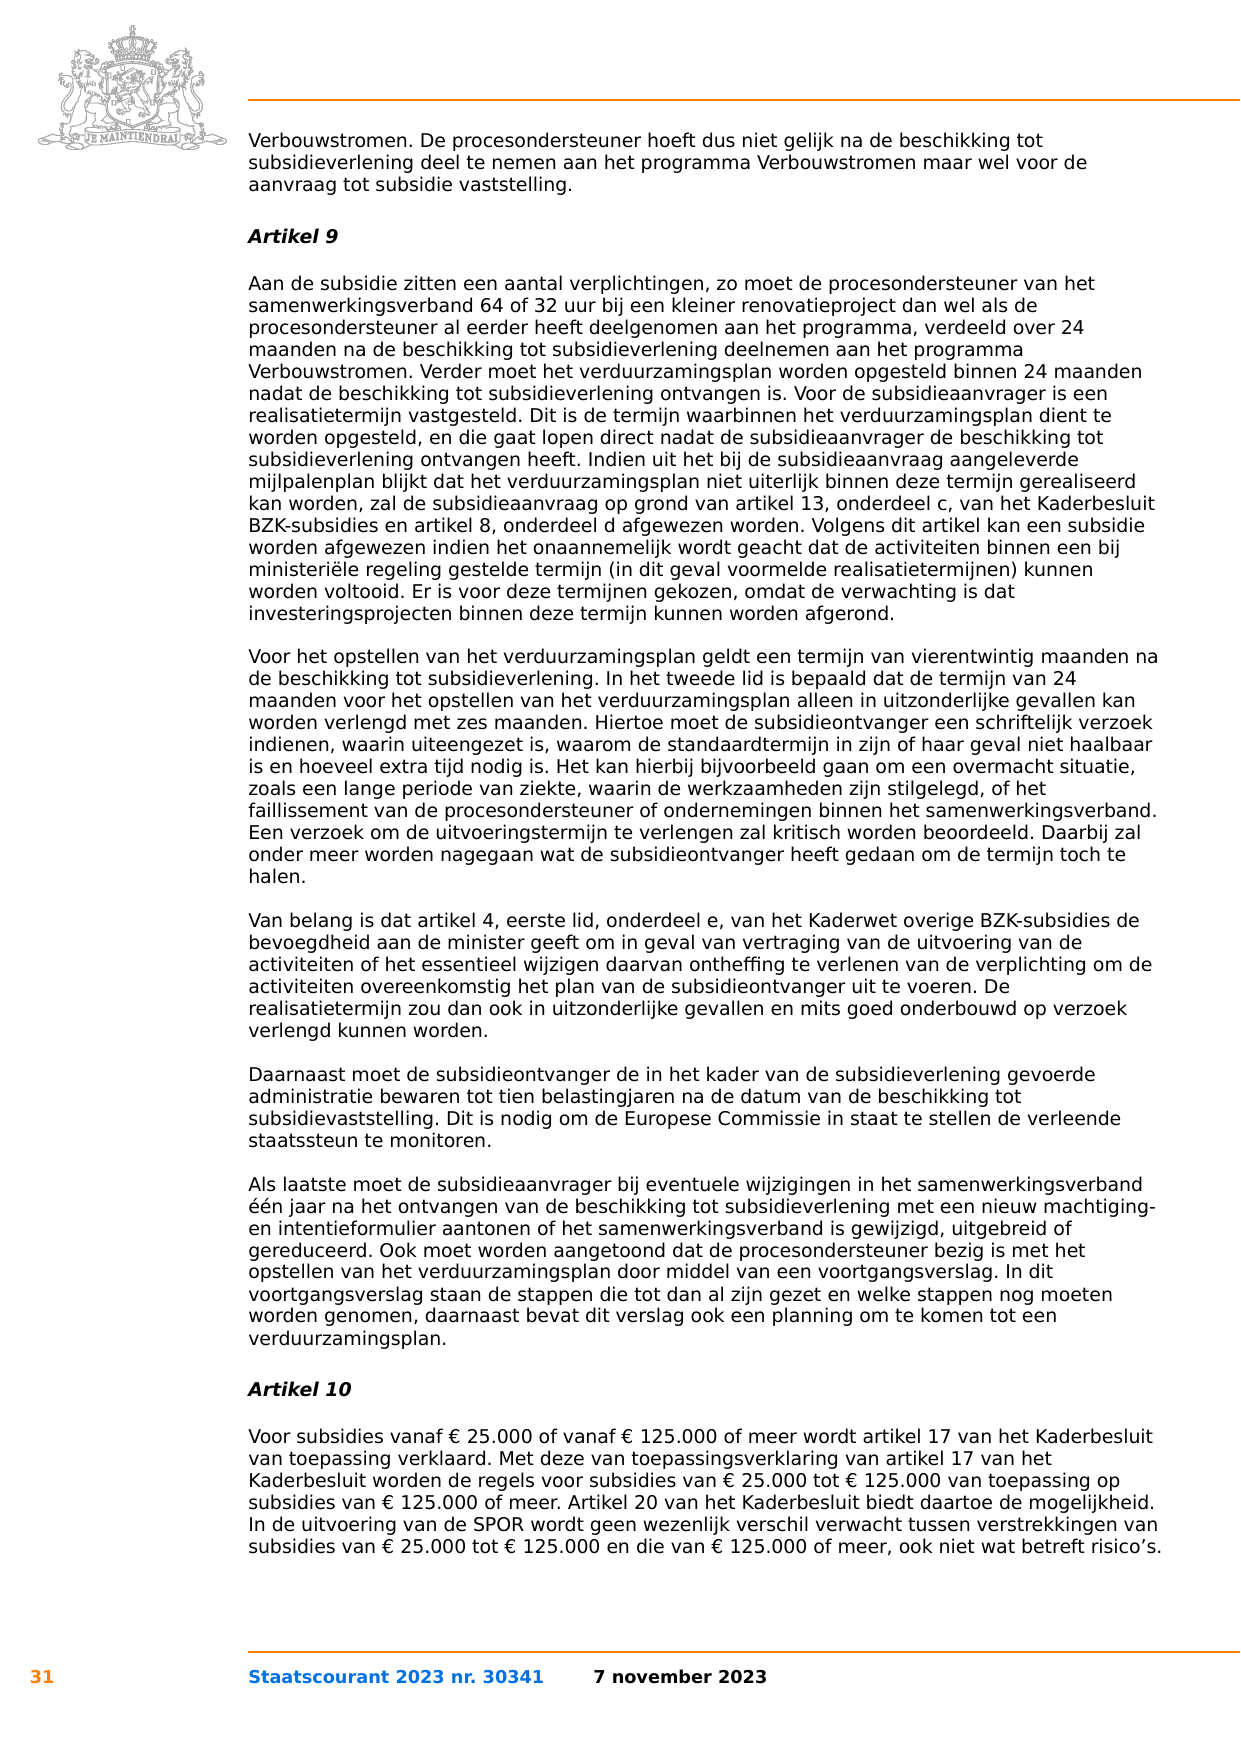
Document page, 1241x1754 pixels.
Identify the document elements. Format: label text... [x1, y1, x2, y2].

text Als laatste moet de subsidieaanvrager bij eventuele wijzigingen in het samenwerkingsverband één jaar na het ontvangen van de beschikking tot subsidieverlening met een nieuw machtiging- en intentieformulier aantonen of het samenwerkingsverband is gewijzigd, uitgebreid of gereduceerd. Ook moet worden aangetoond dat de procesondersteuner bezig is met het opstellen van het verduurzamingsplan door middel van een voortgangsverslag. In dit voortgangsverslag staan de stappen die tot dan al zijn gezet en welke stappen nog moeten worden genomen, daarnaast bevat dit verslag ook een planning om te komen tot een verduurzamingsplan. [248, 1173, 1163, 1349]
text Van belang is dat artikel 4, eerste lid, onderdeel e, van het Kaderwet overige BZK-subsidies de bevoegdheid aan de minister geeft om in geval van vertraging van de uitvoering van de activiteiten of het essentieel wijzigen daarvan ontheffing te verlenen van de verplichting om de activiteiten overeenkomstig het plan van de subsidieontvanger uit te voeren. De realisatietermijn zou dan ook in uitzonderlijke gevallen en mits goed onderbouwd op verzoek verlengd kunnen worden. [248, 910, 1163, 1042]
subtitle Artikel 10 [248, 1379, 1163, 1401]
text Voor het opstellen van het verduurzamingsplan geldt een termijn van vierentwintig maanden na de beschikking tot subsidieverlening. In het tweede lid is bepaald dat de termijn van 24 maanden voor het opstellen van het verduurzamingsplan alleen in uitzonderlijke gevallen kan worden verlengd met zes maanden. Hiertoe moet de subsidieontvanger een schriftelijk verzoek indienen, waarin uiteengezet is, waarom de standaardtermijn in zijn of haar geval niet haalbaar is en hoeveel extra tijd nodig is. Het kan hierbij bijvoorbeeld gaan om een overmacht situatie, zoals een lange periode van ziekte, waarin de werkzaamheden zijn stilgelegd, of het faillissement van de procesondersteuner of ondernemingen binnen het samenwerkingsverband. Een verzoek om de uitvoeringstermijn te verlengen zal kritisch worden beoordeeld. Daarbij zal onder meer worden nagegaan wat de subsidieontvanger heeft gedaan om de termijn toch te halen. [248, 646, 1163, 888]
picture [38, 25, 227, 150]
text Aan de subsidie zitten een aantal verplichtingen, zo moet de procesondersteuner van het samenwerkingsverband 64 of 32 uur bij een kleiner renovatieproject dan wel als de procesondersteuner al eerder heeft deelgenomen aan het programma, verdeeld over 24 maanden na de beschikking tot subsidieverlening deelnemen aan het programma Verbouwstromen. Verder moet het verduurzamingsplan worden opgesteld binnen 24 maanden nadat de beschikking tot subsidieverlening ontvangen is. Voor de subsidieaanvrager is een realisatietermijn vastgesteld. Dit is de termijn waarbinnen het verduurzamingsplan dient te worden opgesteld, en die gaat lopen direct nadat de subsidieaanvrager de beschikking tot subsidieverlening ontvangen heeft. Indien uit het bij de subsidieaanvraag aangeleverde mijlpalenplan blijkt dat het verduurzamingsplan niet uiterlijk binnen deze termijn gerealiseerd kan worden, zal de subsidieaanvraag op grond van artikel 13, onderdeel c, van het Kaderbesluit BZK-subsidies en artikel 8, onderdeel d afgewezen worden. Volgens dit artikel kan een subsidie worden afgewezen indien het onaannemelijk wordt geacht dat de activiteiten binnen een bij ministeriële regeling gestelde termijn (in dit geval voormelde realisatietermijnen) kunnen worden voltooid. Er is voor deze termijnen gekozen, omdat de verwachting is dat investeringsprojecten binnen deze termijn kunnen worden afgerond. [248, 273, 1163, 624]
text Daarnaast moet de subsidieontvanger de in het kader van de subsidieverlening gevoerde administratie bewaren tot tien belastingjaren na de datum van de beschikking tot subsidievaststelling. Dit is nodig om de Europese Commissie in staat te stellen de verleende staatssteun te monitoren. [248, 1064, 1163, 1152]
text Voor subsidies vanaf € 25.000 of vanaf € 125.000 of meer wordt artikel 17 van het Kaderbesluit van toepassing verklaard. Met deze van toepassingsverklaring van artikel 17 van het Kaderbesluit worden de regels voor subsidies van € 25.000 tot € 125.000 van toepassing op subsidies van € 125.000 of meer. Artikel 20 van het Kaderbesluit biedt daartoe de mogelijkheid. In de uitvoering van de SPOR wordt geen wezenlijk verschil verwacht tussen verstrekkingen van subsidies van € 25.000 tot € 125.000 en die van € 125.000 of meer, ook niet wat betreft risico’s. [248, 1426, 1163, 1558]
text Verbouwstromen. De procesondersteuner hoeft dus niet gelijk na de beschikking tot subsidieverlening deel te nemen aan het programma Verbouwstromen maar wel voor de aanvraag tot subsidie vaststelling. [248, 130, 1163, 196]
subtitle Artikel 9 [248, 226, 1163, 248]
